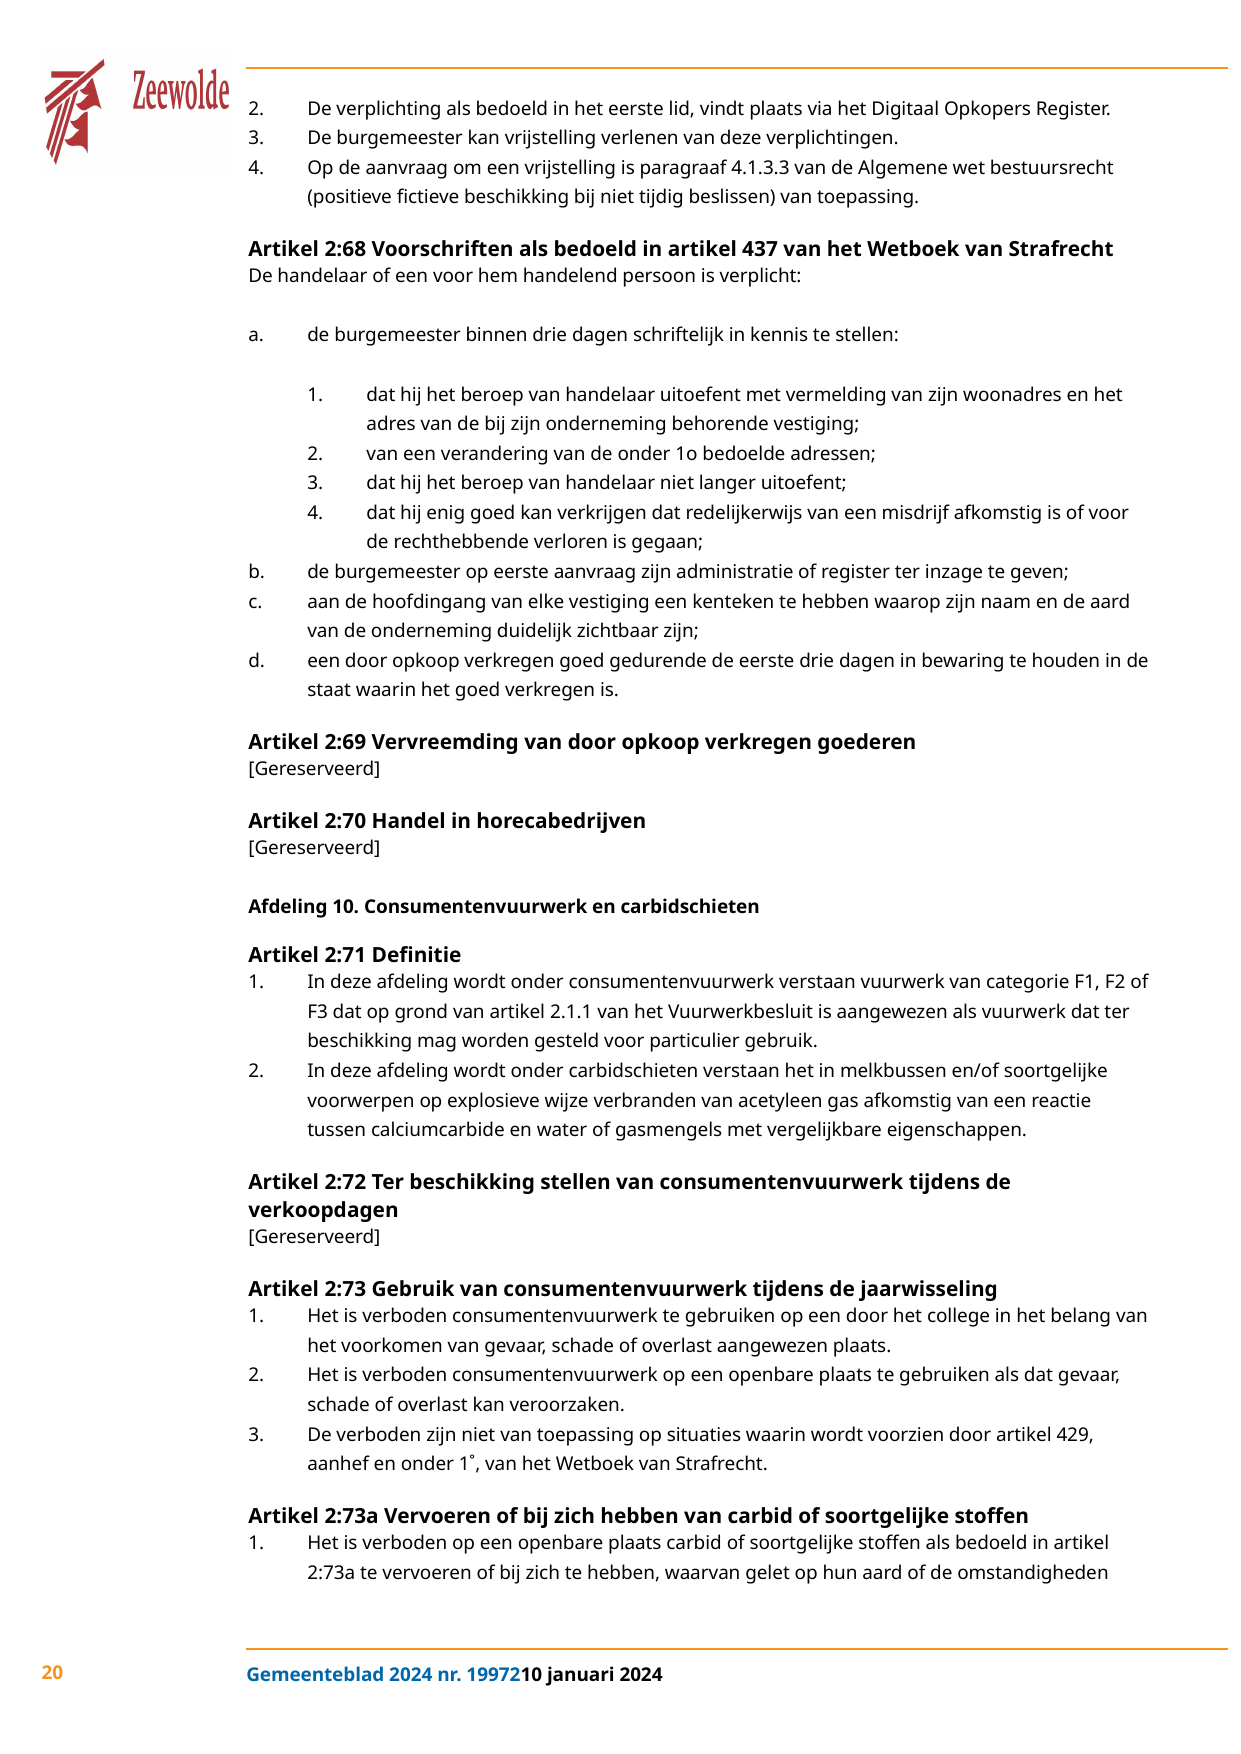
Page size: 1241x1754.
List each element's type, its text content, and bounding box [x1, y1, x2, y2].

text [Gereserveerd] [248, 1224, 1152, 1249]
list Het is verboden consumentenvuurwerk te gebruiken op een door het college in het belang van het voorkomen van gevaar, schade of overlast aangewezen plaats. [248, 1302, 1152, 1358]
list van een verandering van de onder 1o bedoelde adressen; [307, 440, 1152, 466]
list de burgemeester binnen drie dagen schriftelijk in kennis te stellen: [248, 322, 1152, 347]
text Artikel 2:72 Ter beschikking stellen van consumentenvuurwerk tijdens de verkoopdagen [248, 1167, 1152, 1224]
text Artikel 2:73a Vervoeren of bij zich hebben van carbid of soortgelijke stoffen [248, 1501, 1152, 1529]
text [Gereserveerd] [248, 834, 1152, 860]
text Artikel 2:73 Gebruik van consumentenvuurwerk tijdens de jaarwisseling [248, 1274, 1152, 1302]
list de burgemeester op eerste aanvraag zijn administratie of register ter inzage te geven; [248, 558, 1152, 584]
text Artikel 2:68 Voorschriften als bedoeld in artikel 437 van het Wetboek van Strafrecht [248, 234, 1152, 262]
list dat hij het beroep van handelaar niet langer uitoefent; [307, 469, 1152, 495]
picture [41, 47, 231, 172]
text [Gereserveerd] [248, 755, 1152, 781]
list Het is verboden consumentenvuurwerk op een openbare plaats te gebruiken als dat gevaar, schade of overlast kan veroorzaken. [248, 1362, 1152, 1417]
list een door opkoop verkregen goed gedurende de eerste drie dagen in bewaring te houden in de staat waarin het goed verkregen is. [248, 647, 1152, 702]
list De verplichting als bedoeld in het eerste lid, vindt plaats via het Digitaal Opkopers Register. [248, 95, 1152, 121]
text Afdeling 10. Consumentenvuurwerk en carbidschieten [248, 893, 1152, 919]
list In deze afdeling wordt onder carbidschieten verstaan het in melkbussen en/of soortgelijke voorwerpen op explosieve wijze verbranden van acetyleen gas afkomstig van een reactie tussen calciumcarbide en water of gasmengels met vergelijkbare eigenschappen. [248, 1057, 1152, 1142]
text Artikel 2:71 Definitie [248, 940, 1152, 968]
text Artikel 2:70 Handel in horecabedrijven [248, 806, 1152, 834]
list De verboden zijn niet van toepassing op situaties waarin wordt voorzien door artikel 429, aanhef en onder 1˚, van het Wetboek van Strafrecht. [248, 1421, 1152, 1476]
list aan de hoofdingang van elke vestiging een kenteken te hebben waarop zijn naam en de aard van de onderneming duidelijk zichtbaar zijn; [248, 588, 1152, 643]
list Het is verboden op een openbare plaats carbid of soortgelijke stoffen als bedoeld in artikel 2:73a te vervoeren of bij zich te hebben, waarvan gelet op hun aard of de omstandigheden [248, 1529, 1152, 1584]
list dat hij het beroep van handelaar uitoefent met vermelding van zijn woonadres en het adres van de bij zijn onderneming behorende vestiging; [307, 381, 1152, 436]
list Op de aanvraag om een vrijstelling is paragraaf 4.1.3.3 van de Algemene wet bestuursrecht (positieve fictieve beschikking bij niet tijdig beslissen) van toepassing. [248, 154, 1152, 209]
text De handelaar of een voor hem handelend persoon is verplicht: [248, 262, 1152, 288]
list De burgemeester kan vrijstelling verlenen van deze verplichtingen. [248, 124, 1152, 150]
text Artikel 2:69 Vervreemding van door opkoop verkregen goederen [248, 727, 1152, 755]
list In deze afdeling wordt onder consumentenvuurwerk verstaan vuurwerk van categorie F1, F2 of F3 dat op grond van artikel 2.1.1 van het Vuurwerkbesluit is aangewezen als vuurwerk dat ter beschikking mag worden gesteld voor particulier gebruik. [248, 968, 1152, 1053]
list dat hij enig goed kan verkrijgen dat redelijkerwijs van een misdrijf afkomstig is of voor de rechthebbende verloren is gegaan; [307, 499, 1152, 554]
